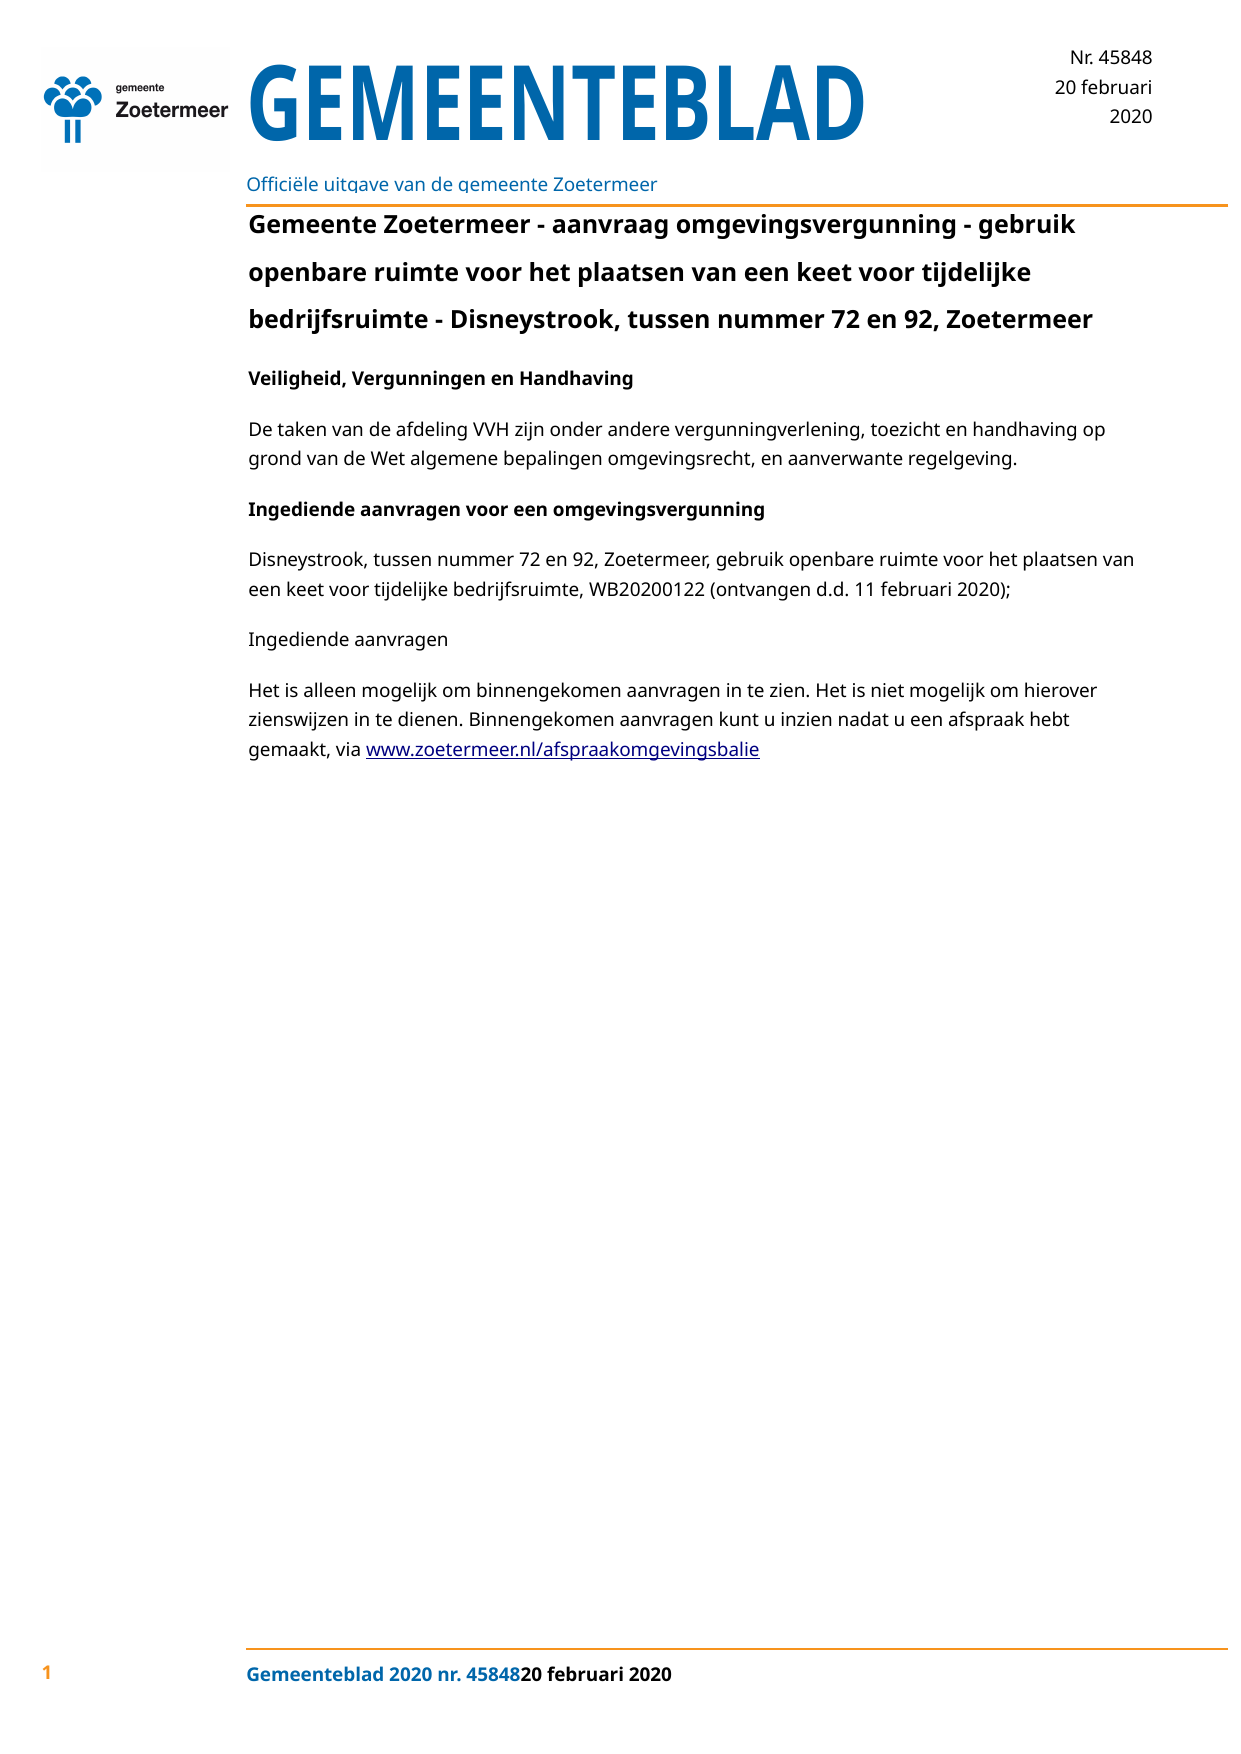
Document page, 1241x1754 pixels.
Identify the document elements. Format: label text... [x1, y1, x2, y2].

text Ingediende aanvragen voor een omgevingsvergunning [248, 496, 1152, 522]
text Ingediende aanvragen [248, 626, 1152, 652]
text Disneystrook, tussen nummer 72 en 92, Zoetermeer, gebruik openbare ruimte voor het plaatsen van een keet voor tijdelijke bedrijfsruimte, WB20200122 (ontvangen d.d. 11 februari 2020); [248, 546, 1152, 602]
picture [41, 47, 231, 172]
text Het is alleen mogelijk om binnengekomen aanvragen in te zien. Het is niet mogelijk om hierover zienswijzen in te dienen. Binnengekomen aanvragen kunt u inzien nadat u een afspraak hebt gemaakt, via www.zoetermeer.nl/afspraakomgevingsbalie [248, 677, 1152, 762]
text De taken van de afdeling VVH zijn onder andere vergunningverlening, toezicht en handhaving op grond van de Wet algemene bepalingen omgevingsrecht, en aanverwante regelgeving. [248, 416, 1152, 471]
text Veiligheid, Vergunningen en Handhaving [248, 366, 1152, 391]
text Gemeente Zoetermeer - aanvraag omgevingsvergunning - gebruik openbare ruimte voor het plaatsen van een keet voor tijdelijke bedrijfsruimte - Disneystrook, tussen nummer 72 en 92, Zoetermeer [248, 207, 1152, 336]
